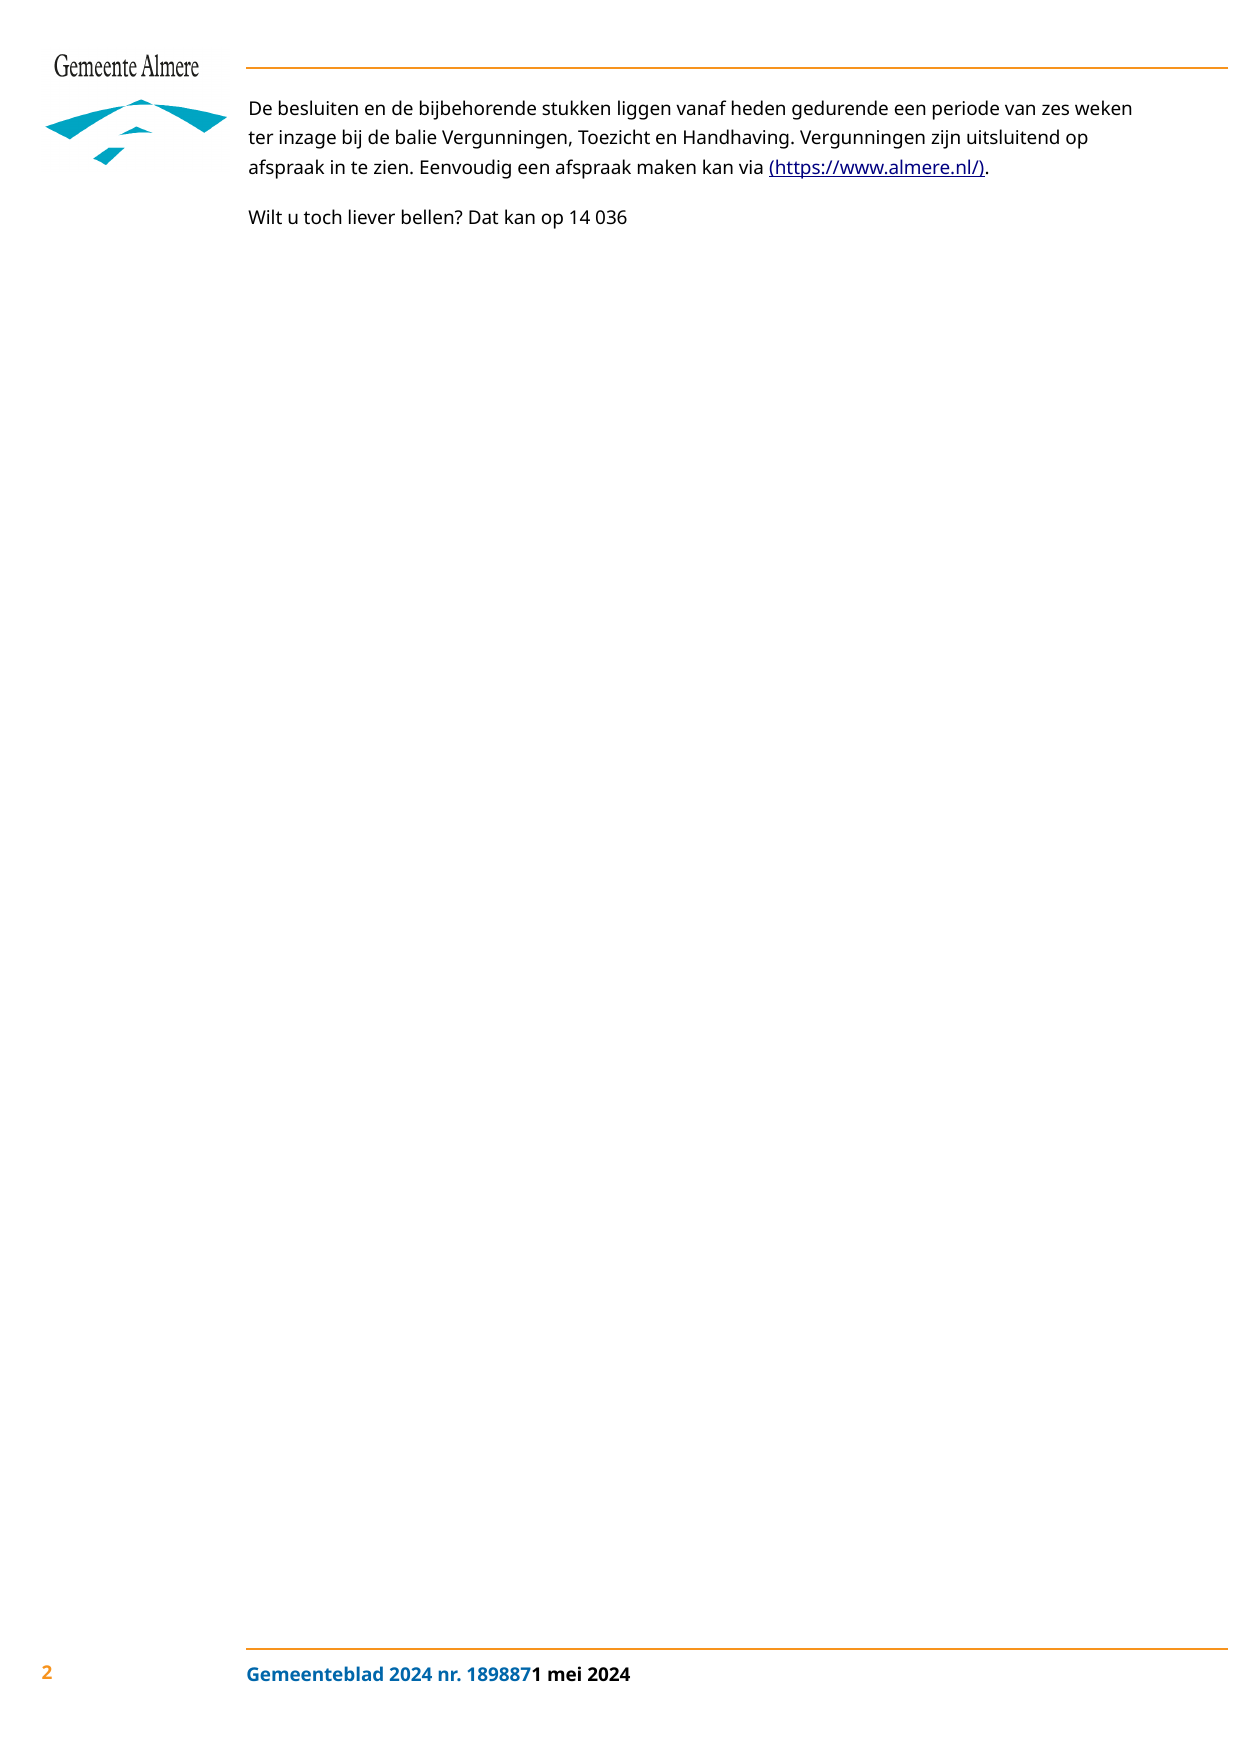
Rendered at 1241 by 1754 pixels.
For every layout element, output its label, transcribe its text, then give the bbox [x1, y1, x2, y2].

picture [41, 47, 231, 172]
text Wilt u toch liever bellen? Dat kan op 14 036 [248, 204, 1152, 230]
text De besluiten en de bijbehorende stukken liggen vanaf heden gedurende een periode van zes weken ter inzage bij de balie Vergunningen, Toezicht en Handhaving. Vergunningen zijn uitsluitend op afspraak in te zien. Eenvoudig een afspraak maken kan via (https://www.almere.nl/). [248, 95, 1152, 180]
